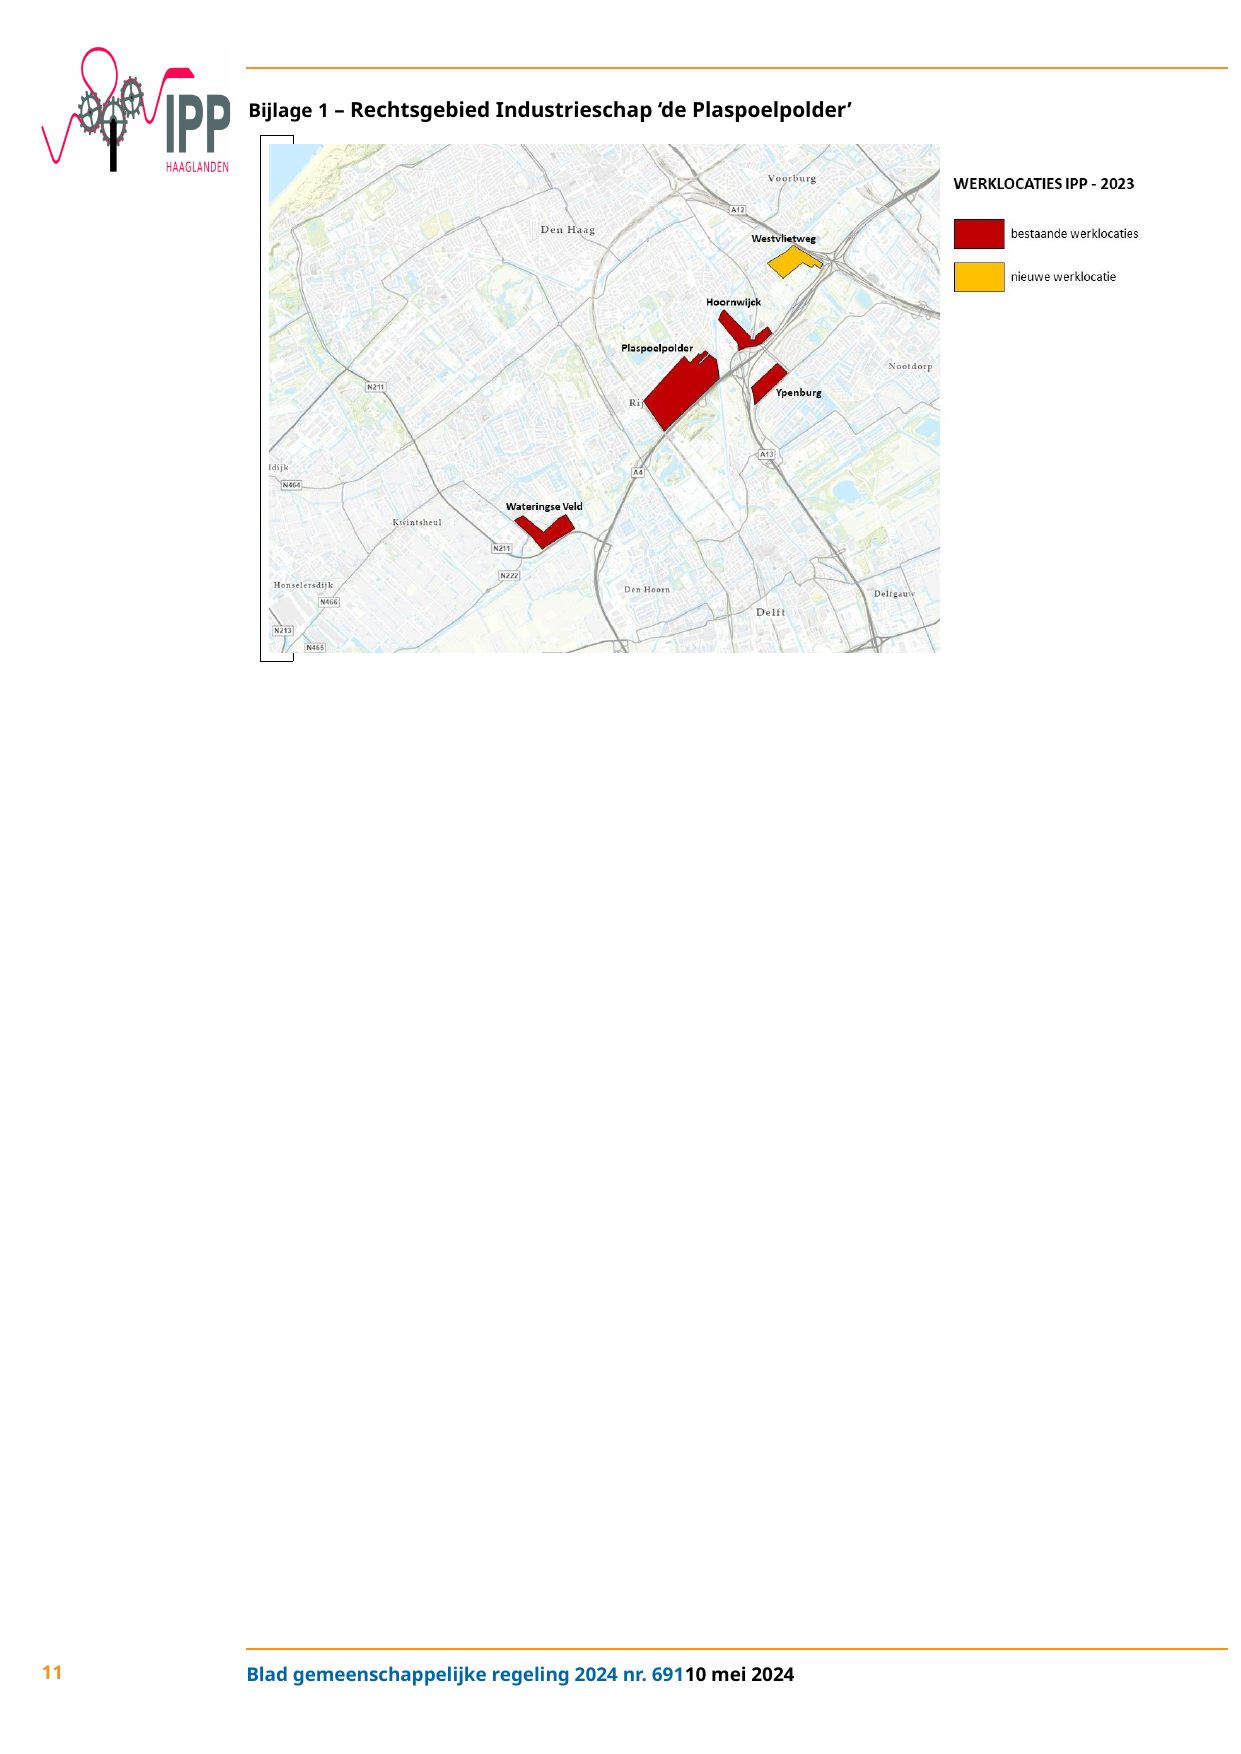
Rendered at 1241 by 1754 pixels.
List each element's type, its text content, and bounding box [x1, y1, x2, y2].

picture [41, 47, 231, 172]
picture [268, 144, 1173, 653]
text Bijlage 1 – Rechtsgebied Industrieschap ‘de Plaspoelpolder’ [248, 95, 1152, 123]
